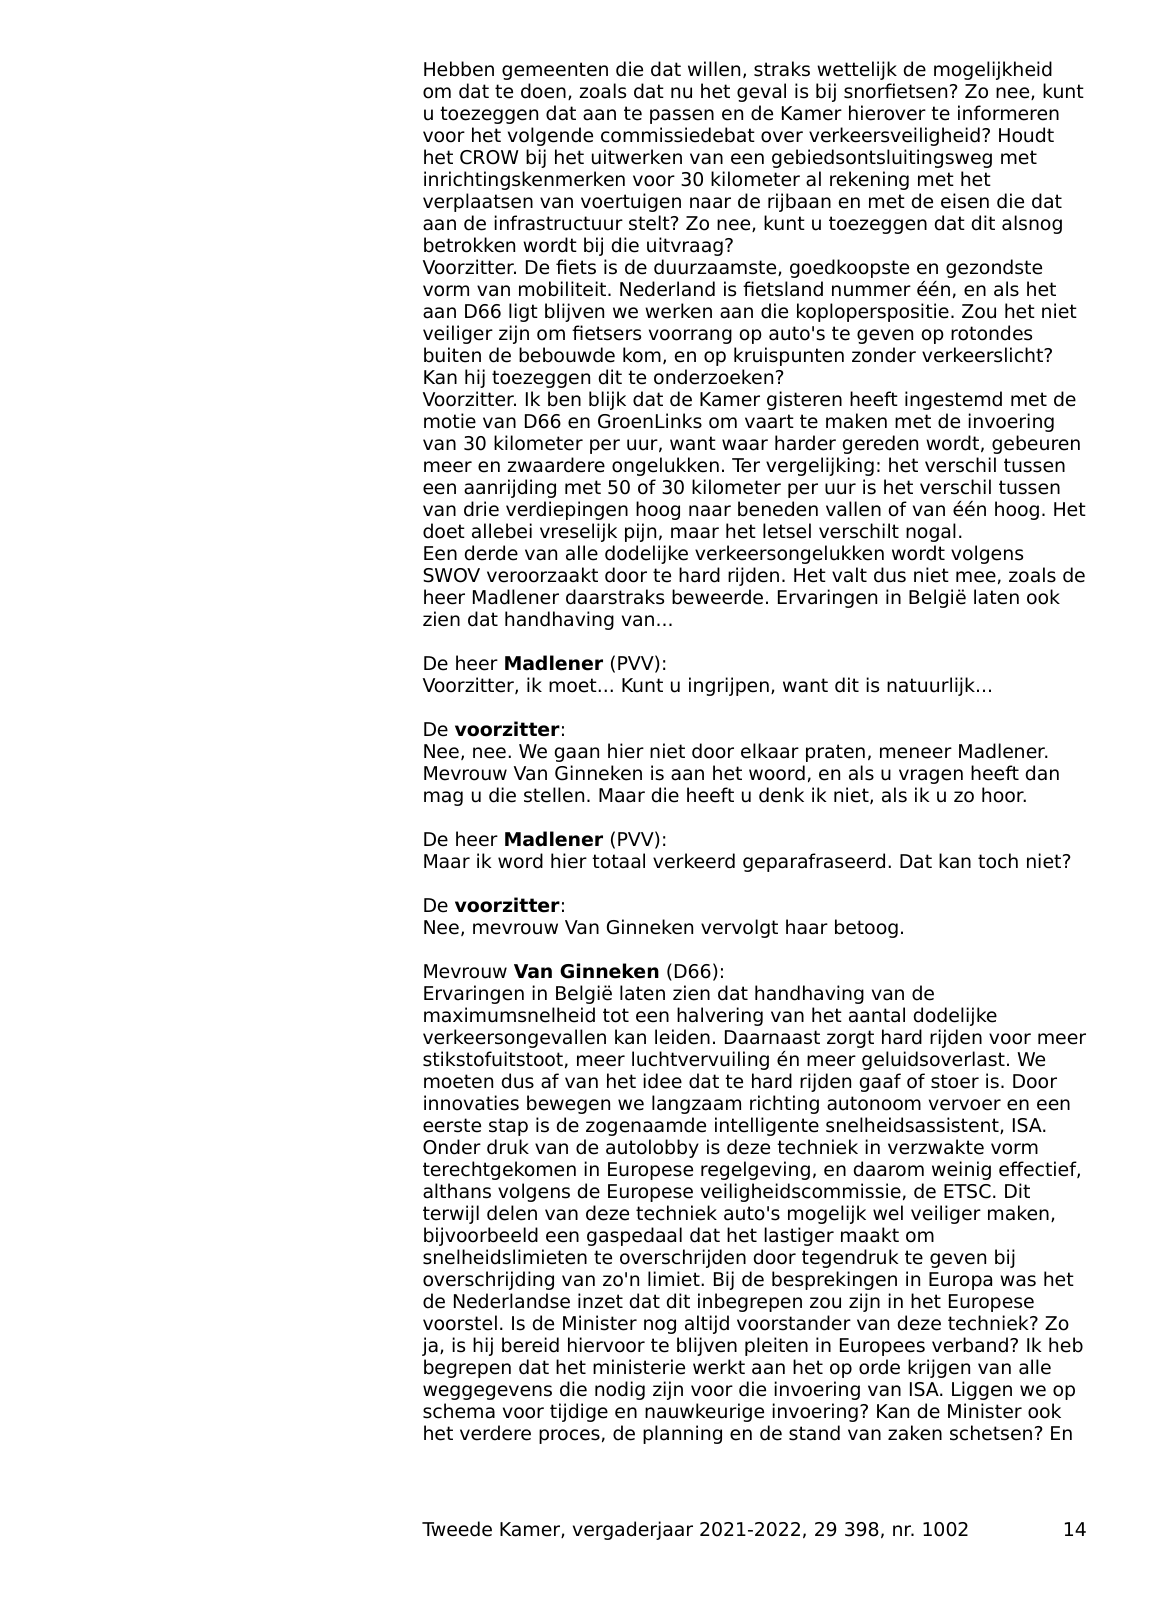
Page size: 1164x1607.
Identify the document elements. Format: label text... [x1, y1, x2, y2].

text Nee, mevrouw Van Ginneken vervolgt haar betoog. [422, 917, 1087, 939]
text Voorzitter. De fiets is de duurzaamste, goedkoopste en gezondste vorm van mobiliteit. Nederland is fietsland nummer één, en als het aan D66 ligt blijven we werken aan die koploperspositie. Zou het niet veiliger zijn om fietsers voorrang op auto's te geven op rotondes buiten de bebouwde kom, en op kruispunten zonder verkeerslicht? Kan hij toezeggen dit te onderzoeken? [422, 257, 1087, 389]
text Maar ik word hier totaal verkeerd geparafraseerd. Dat kan toch niet? [422, 851, 1087, 873]
text Nee, nee. We gaan hier niet door elkaar praten, meneer Madlener. Mevrouw Van Ginneken is aan het woord, en als u vragen heeft dan mag u die stellen. Maar die heeft u denk ik niet, als ik u zo hoor. [422, 741, 1087, 807]
text Mevrouw Van Ginneken (D66): [422, 961, 1087, 983]
text Een derde van alle dodelijke verkeersongelukken wordt volgens SWOV veroorzaakt door te hard rijden. Het valt dus niet mee, zoals de heer Madlener daarstraks beweerde. Ervaringen in België laten ook zien dat handhaving van... [422, 543, 1087, 631]
text De heer Madlener (PVV): [422, 829, 1087, 851]
text De voorzitter: [422, 719, 1087, 741]
text Voorzitter. Ik ben blijk dat de Kamer gisteren heeft ingestemd met de motie van D66 en GroenLinks om vaart te maken met de invoering van 30 kilometer per uur, want waar harder gereden wordt, gebeuren meer en zwaardere ongelukken. Ter vergelijking: het verschil tussen een aanrijding met 50 of 30 kilometer per uur is het verschil tussen van drie verdiepingen hoog naar beneden vallen of van één hoog. Het doet allebei vreselijk pijn, maar het letsel verschilt nogal. [422, 389, 1087, 543]
text Ervaringen in België laten zien dat handhaving van de maximumsnelheid tot een halvering van het aantal dodelijke verkeersongevallen kan leiden. Daarnaast zorgt hard rijden voor meer stikstofuitstoot, meer luchtvervuiling én meer geluidsoverlast. We moeten dus af van het idee dat te hard rijden gaaf of stoer is. Door innovaties bewegen we langzaam richting autonoom vervoer en een eerste stap is de zogenaamde intelligente snelheidsassistent, ISA. Onder druk van de autolobby is deze techniek in verzwakte vorm terechtgekomen in Europese regelgeving, en daarom weinig effectief, althans volgens de Europese veiligheidscommissie, de ETSC. Dit terwijl delen van deze techniek auto's mogelijk wel veiliger maken, bijvoorbeeld een gaspedaal dat het lastiger maakt om snelheidslimieten te overschrijden door tegendruk te geven bij overschrijding van zo'n limiet. Bij de besprekingen in Europa was het de Nederlandse inzet dat dit inbegrepen zou zijn in het Europese voorstel. Is de Minister nog altijd voorstander van deze techniek? Zo ja, is hij bereid hiervoor te blijven pleiten in Europees verband? Ik heb begrepen dat het ministerie werkt aan het op orde krijgen van alle weggegevens die nodig zijn voor die invoering van ISA. Liggen we op schema voor tijdige en nauwkeurige invoering? Kan de Minister ook het verdere proces, de planning en de stand van zaken schetsen? En [422, 983, 1087, 1445]
text Voorzitter, ik moet... Kunt u ingrijpen, want dit is natuurlijk... [422, 675, 1087, 697]
text De voorzitter: [422, 895, 1087, 917]
text Hebben gemeenten die dat willen, straks wettelijk de mogelijkheid om dat te doen, zoals dat nu het geval is bij snorfietsen? Zo nee, kunt u toezeggen dat aan te passen en de Kamer hierover te informeren voor het volgende commissiedebat over verkeersveiligheid? Houdt het CROW bij het uitwerken van een gebiedsontsluitingsweg met inrichtingskenmerken voor 30 kilometer al rekening met het verplaatsen van voertuigen naar de rijbaan en met de eisen die dat aan de infrastructuur stelt? Zo nee, kunt u toezeggen dat dit alsnog betrokken wordt bij die uitvraag? [422, 59, 1087, 257]
text De heer Madlener (PVV): [422, 653, 1087, 675]
